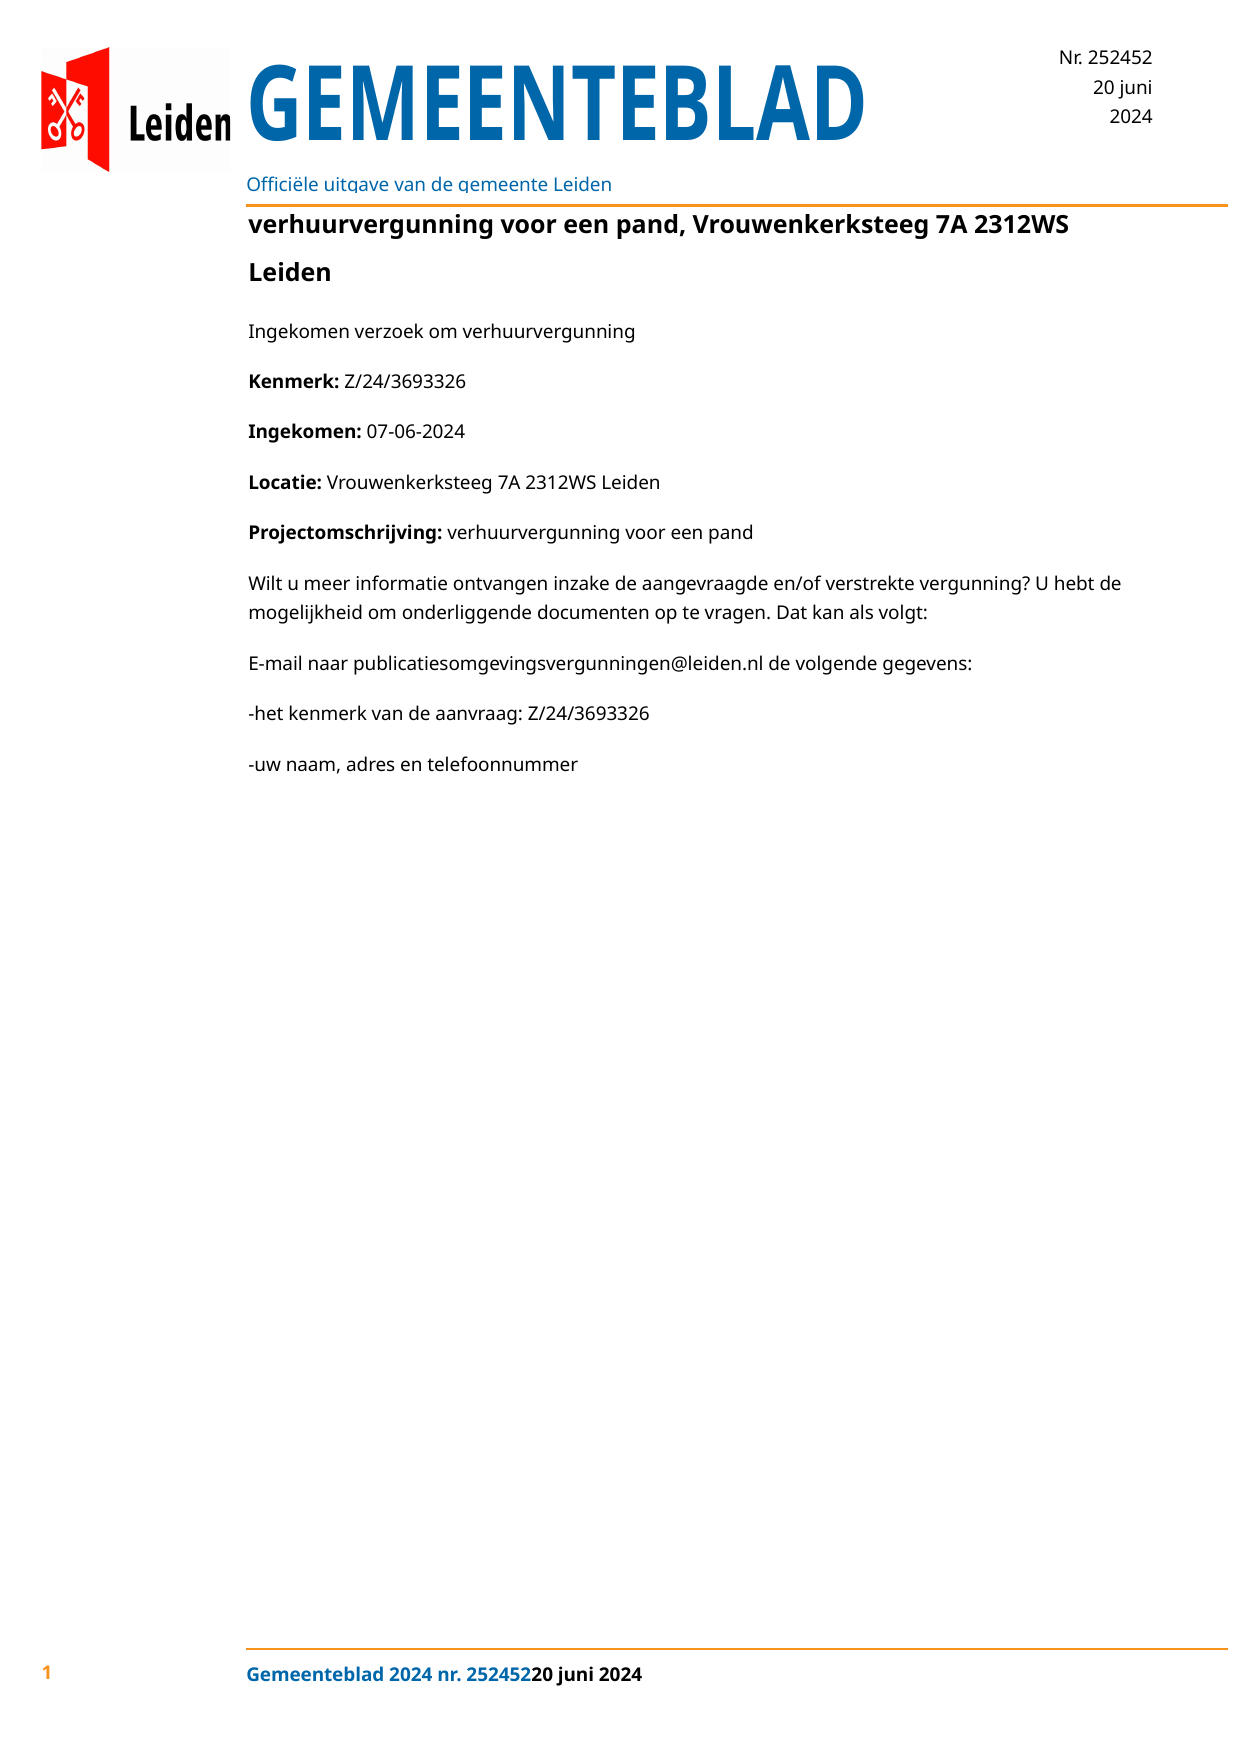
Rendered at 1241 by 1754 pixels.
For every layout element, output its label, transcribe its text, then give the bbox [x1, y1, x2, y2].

text Wilt u meer informatie ontvangen inzake de aangevraagde en/of verstrekte vergunning? U hebt de mogelijkheid om onderliggende documenten op te vragen. Dat kan als volgt: [248, 570, 1152, 625]
text Projectomschrijving: verhuurvergunning voor een pand [248, 519, 1152, 545]
picture [41, 47, 231, 172]
text -uw naam, adres en telefoonnummer [248, 751, 1152, 777]
text Ingekomen verzoek om verhuurvergunning [248, 318, 1152, 344]
text Locatie: Vrouwenkerksteeg 7A 2312WS Leiden [248, 469, 1152, 495]
text Ingekomen: 07-06-2024 [248, 419, 1152, 444]
text -het kenmerk van de aanvraag: Z/24/3693326 [248, 700, 1152, 726]
text verhuurvergunning voor een pand, Vrouwenkerksteeg 7A 2312WS Leiden [248, 207, 1152, 288]
text E-mail naar publicatiesomgevingsvergunningen@leiden.nl de volgende gegevens: [248, 650, 1152, 676]
text Kenmerk: Z/24/3693326 [248, 368, 1152, 394]
